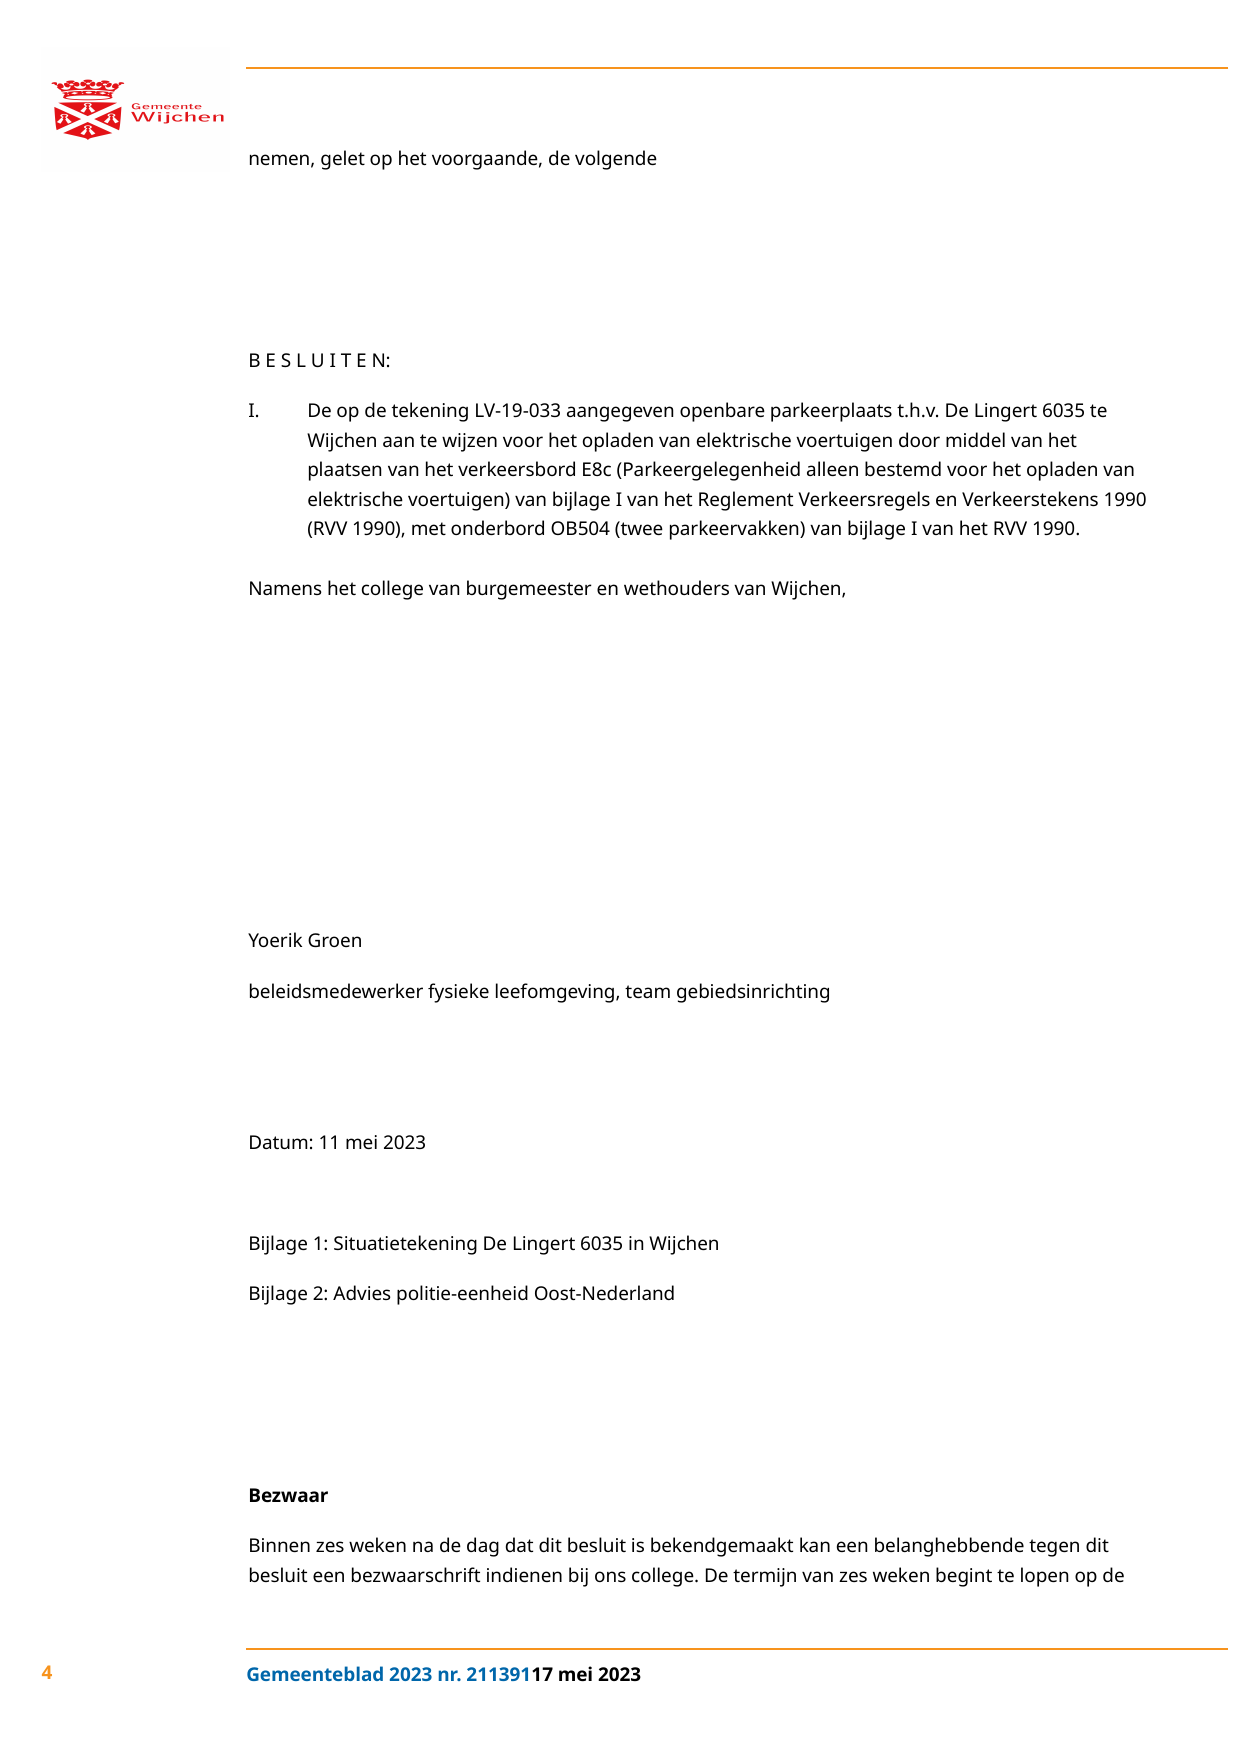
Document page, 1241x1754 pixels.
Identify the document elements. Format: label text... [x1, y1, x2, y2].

text B E S L U I T E N: [248, 347, 1152, 373]
text Bezwaar [248, 1482, 1152, 1508]
text Binnen zes weken na de dag dat dit besluit is bekendgemaakt kan een belanghebbende tegen dit besluit een bezwaarschrift indienen bij ons college. De termijn van zes weken begint te lopen op de [248, 1533, 1152, 1588]
picture [41, 47, 231, 172]
text nemen, gelet op het voorgaande, de volgende [248, 145, 1152, 171]
text Bijlage 1: Situatietekening De Lingert 6035 in Wijchen [248, 1230, 1152, 1256]
text beleidsmedewerker fysieke leefomgeving, team gebiedsinrichting [248, 978, 1152, 1004]
text Namens het college van burgemeester en wethouders van Wijchen, [248, 575, 1152, 601]
text Datum: 11 mei 2023 [248, 1129, 1152, 1155]
text Bijlage 2: Advies politie-eenheid Oost-Nederland [248, 1281, 1152, 1306]
text Yoerik Groen [248, 928, 1152, 953]
list De op de tekening LV-19-033 aangegeven openbare parkeerplaats t.h.v. De Lingert 6035 te Wijchen aan te wijzen voor het opladen van elektrische voertuigen door middel van het plaatsen van het verkeersbord E8c (Parkeergelegenheid alleen bestemd voor het opladen van elektrische voertuigen) van bijlage I van het Reglement Verkeersregels en Verkeerstekens 1990 (RVV 1990), met onderbord OB504 (twee parkeervakken) van bijlage I van het RVV 1990. [248, 397, 1152, 541]
